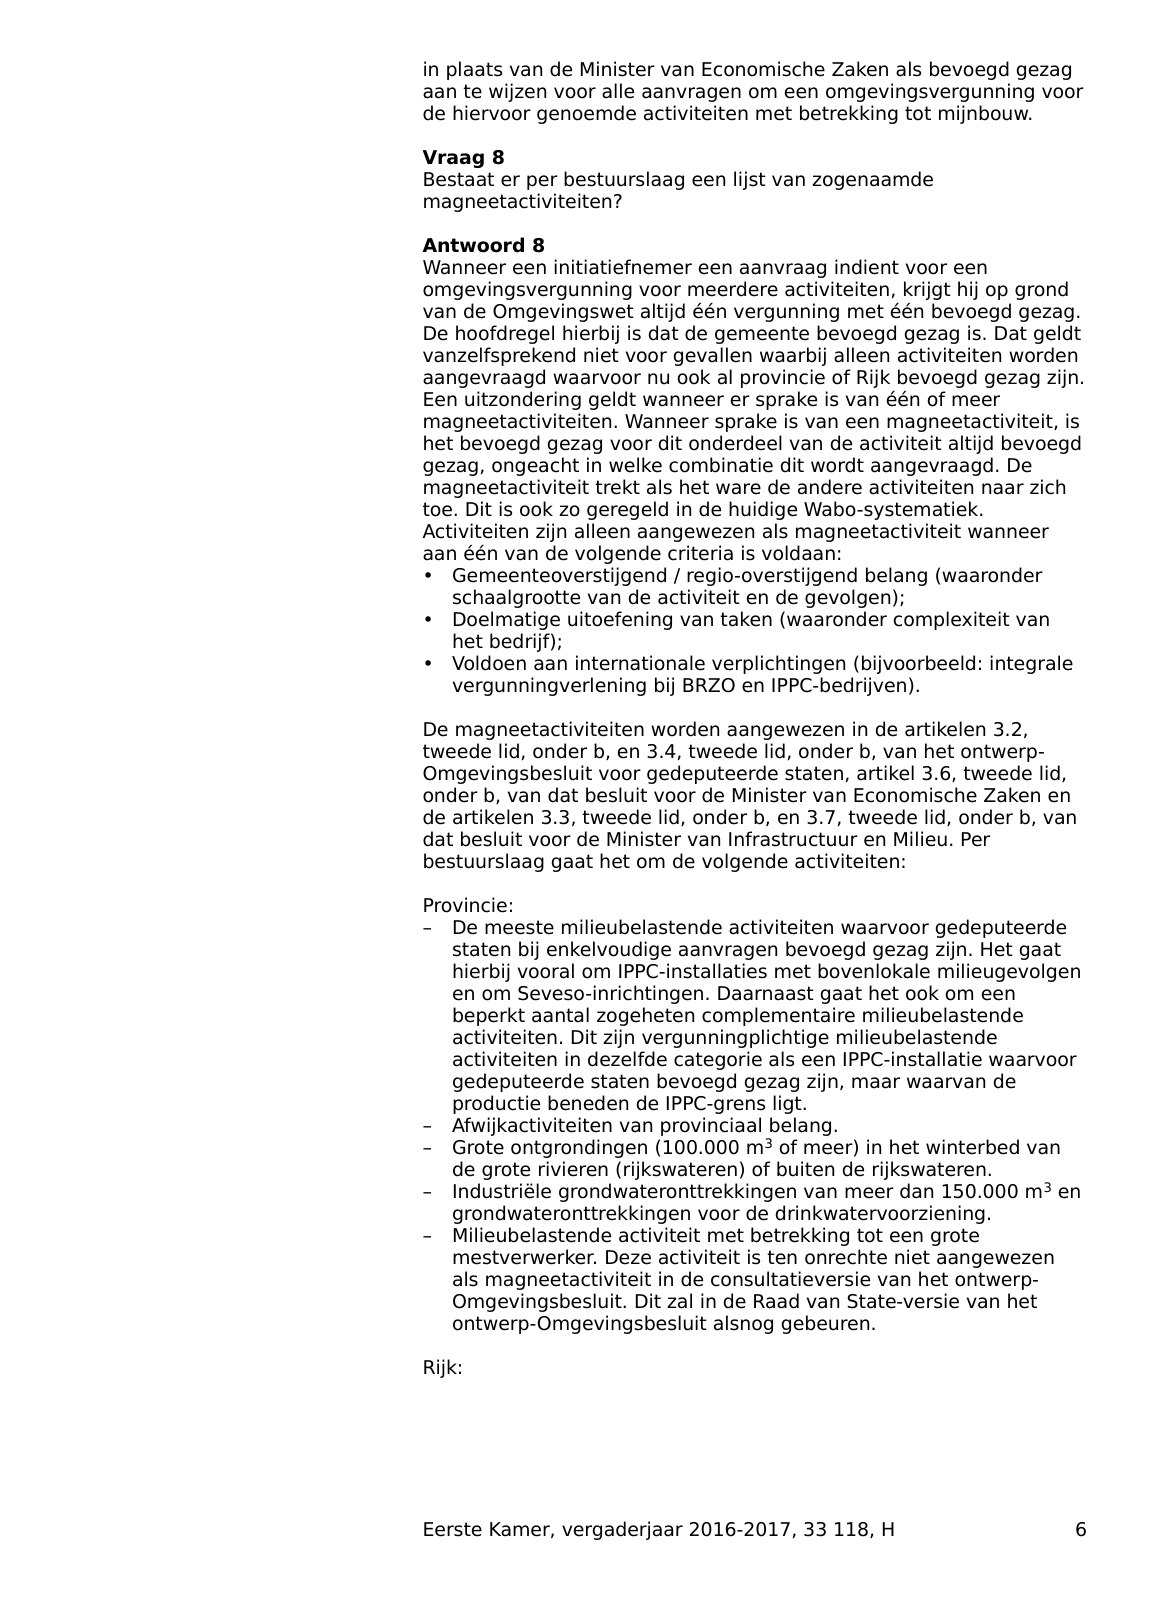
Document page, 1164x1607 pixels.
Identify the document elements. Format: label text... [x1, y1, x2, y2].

text • Gemeenteoverstijgend / regio-overstijgend belang (waaronder schaalgrootte van de activiteit en de gevolgen); [422, 565, 1087, 609]
text Vraag 8 [422, 147, 1087, 169]
text Wanneer een initiatiefnemer een aanvraag indient voor een omgevingsvergunning voor meerdere activiteiten, krijgt hij op grond van de Omgevingswet altijd één vergunning met één bevoegd gezag. De hoofdregel hierbij is dat de gemeente bevoegd gezag is. Dat geldt vanzelfsprekend niet voor gevallen waarbij alleen activiteiten worden aangevraagd waarvoor nu ook al provincie of Rijk bevoegd gezag zijn. Een uitzondering geldt wanneer er sprake is van één of meer magneetactiviteiten. Wanneer sprake is van een magneetactiviteit, is het bevoegd gezag voor dit onderdeel van de activiteit altijd bevoegd gezag, ongeacht in welke combinatie dit wordt aangevraagd. De magneetactiviteit trekt als het ware de andere activiteiten naar zich toe. Dit is ook zo geregeld in de huidige Wabo-systematiek. [422, 257, 1087, 521]
text • Voldoen aan internationale verplichtingen (bijvoorbeeld: integrale vergunningverlening bij BRZO en IPPC-bedrijven). [422, 653, 1087, 697]
text Activiteiten zijn alleen aangewezen als magneetactiviteit wanneer aan één van de volgende criteria is voldaan: [422, 521, 1087, 565]
text • Doelmatige uitoefening van taken (waaronder complexiteit van het bedrijf); [422, 609, 1087, 653]
text – De meeste milieubelastende activiteiten waarvoor gedeputeerde staten bij enkelvoudige aanvragen bevoegd gezag zijn. Het gaat hierbij vooral om IPPC-installaties met bovenlokale milieugevolgen en om Seveso-inrichtingen. Daarnaast gaat het ook om een beperkt aantal zogeheten complementaire milieubelastende activiteiten. Dit zijn vergunningplichtige milieubelastende activiteiten in dezelfde categorie als een IPPC-installatie waarvoor gedeputeerde staten bevoegd gezag zijn, maar waarvan de productie beneden de IPPC-grens ligt. [422, 917, 1087, 1115]
text – Afwijkactiviteiten van provinciaal belang. [422, 1115, 1087, 1137]
text – Grote ontgrondingen (100.000 m3 of meer) in het winterbed van de grote rivieren (rijkswateren) of buiten de rijkswateren. [422, 1137, 1087, 1181]
text – Industriële grondwateronttrekkingen van meer dan 150.000 m3 en grondwateronttrekkingen voor de drinkwatervoorziening. [422, 1181, 1087, 1225]
text Antwoord 8 [422, 235, 1087, 257]
text De magneetactiviteiten worden aangewezen in de artikelen 3.2, tweede lid, onder b, en 3.4, tweede lid, onder b, van het ontwerp-Omgevingsbesluit voor gedeputeerde staten, artikel 3.6, tweede lid, onder b, van dat besluit voor de Minister van Economische Zaken en de artikelen 3.3, tweede lid, onder b, en 3.7, tweede lid, onder b, van dat besluit voor de Minister van Infrastructuur en Milieu. Per bestuurslaag gaat het om de volgende activiteiten: [422, 719, 1087, 873]
text Bestaat er per bestuurslaag een lijst van zogenaamde magneetactiviteiten? [422, 169, 1087, 213]
text Provincie: [422, 895, 1087, 917]
text – Milieubelastende activiteit met betrekking tot een grote mestverwerker. Deze activiteit is ten onrechte niet aangewezen als magneetactiviteit in de consultatieversie van het ontwerp-Omgevingsbesluit. Dit zal in de Raad van State-versie van het ontwerp-Omgevingsbesluit alsnog gebeuren. [422, 1225, 1087, 1335]
text in plaats van de Minister van Economische Zaken als bevoegd gezag aan te wijzen voor alle aanvragen om een omgevingsvergunning voor de hiervoor genoemde activiteiten met betrekking tot mijnbouw. [422, 59, 1087, 125]
text Rijk: [422, 1357, 1087, 1379]
